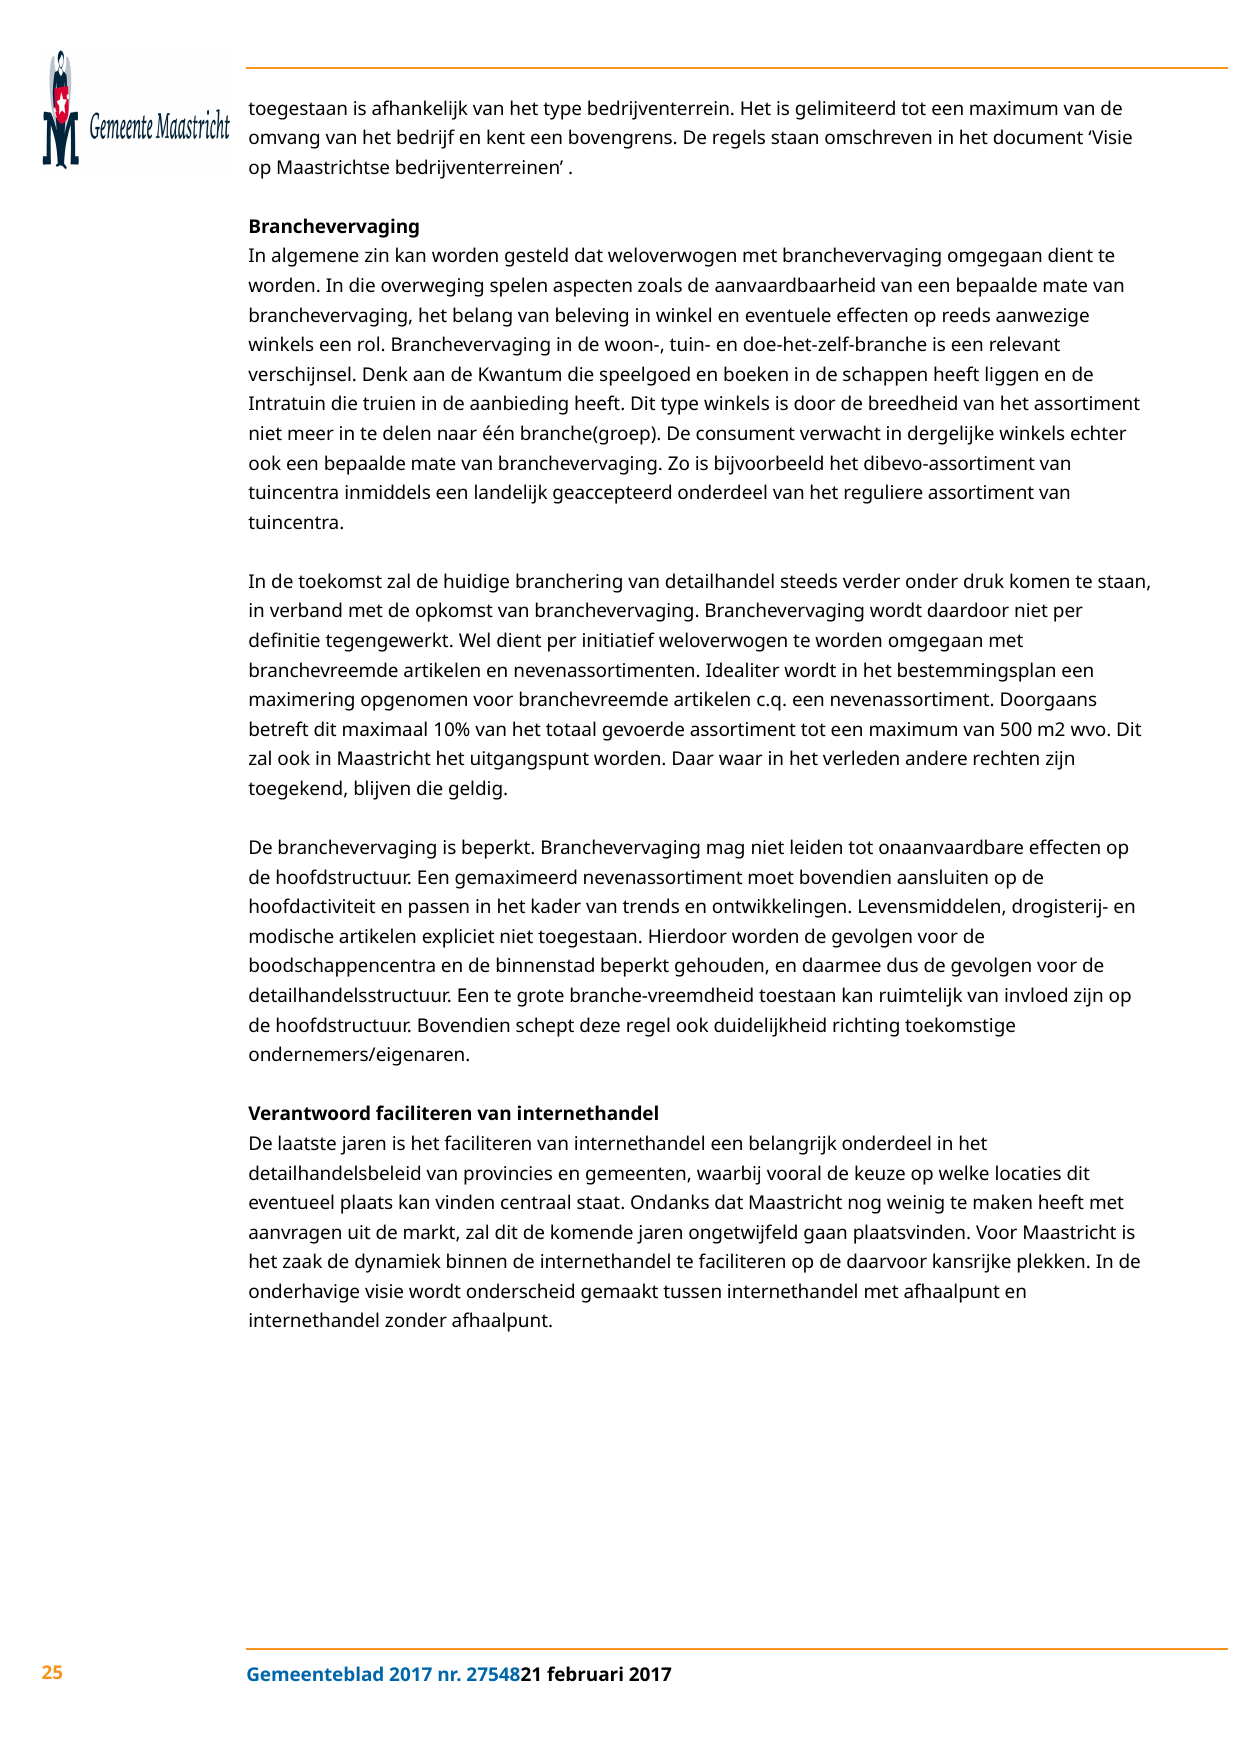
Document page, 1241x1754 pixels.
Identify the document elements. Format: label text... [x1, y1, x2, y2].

text De branchevervaging is beperkt. Branchevervaging mag niet leiden tot onaanvaardbare effecten op de hoofdstructuur. Een gemaximeerd nevenassortiment moet bovendien aansluiten op de hoofdactiviteit en passen in het kader van trends en ontwikkelingen. Levensmiddelen, drogisterij- en modische artikelen expliciet niet toegestaan. Hierdoor worden de gevolgen voor de boodschappencentra en de binnenstad beperkt gehouden, en daarmee dus de gevolgen voor de detailhandelsstructuur. Een te grote branche-vreemdheid toestaan kan ruimtelijk van invloed zijn op de hoofdstructuur. Bovendien schept deze regel ook duidelijkheid richting toekomstige ondernemers/eigenaren. [248, 834, 1152, 1067]
text Branchevervaging [248, 213, 1152, 239]
text Verantwoord faciliteren van internethandel [248, 1101, 1152, 1126]
text De laatste jaren is het faciliteren van internethandel een belangrijk onderdeel in het detailhandelsbeleid van provincies en gemeenten, waarbij vooral de keuze op welke locaties dit eventueel plaats kan vinden centraal staat. Ondanks dat Maastricht nog weinig te maken heeft met aanvragen uit de markt, zal dit de komende jaren ongetwijfeld gaan plaatsvinden. Voor Maastricht is het zaak de dynamiek binnen de internethandel te faciliteren op de daarvoor kansrijke plekken. In de onderhavige visie wordt onderscheid gemaakt tussen internethandel met afhaalpunt en internethandel zonder afhaalpunt. [248, 1130, 1152, 1333]
text toegestaan is afhankelijk van het type bedrijventerrein. Het is gelimiteerd tot een maximum van de omvang van het bedrijf en kent een bovengrens. De regels staan omschreven in het document ‘Visie op Maastrichtse bedrijventerreinen’ . [248, 95, 1152, 180]
text In de toekomst zal de huidige branchering van detailhandel steeds verder onder druk komen te staan, in verband met de opkomst van branchevervaging. Branchevervaging wordt daardoor niet per definitie tegengewerkt. Wel dient per initiatief weloverwogen te worden omgegaan met branchevreemde artikelen en nevenassortimenten. Idealiter wordt in het bestemmingsplan een maximering opgenomen voor branchevreemde artikelen c.q. een nevenassortiment. Doorgaans betreft dit maximaal 10% van het totaal gevoerde assortiment tot een maximum van 500 m2 wvo. Dit zal ook in Maastricht het uitgangspunt worden. Daar waar in het verleden andere rechten zijn toegekend, blijven die geldig. [248, 568, 1152, 801]
text In algemene zin kan worden gesteld dat weloverwogen met branchevervaging omgegaan dient te worden. In die overweging spelen aspecten zoals de aanvaardbaarheid van een bepaalde mate van branchevervaging, het belang van beleving in winkel en eventuele effecten op reeds aanwezige winkels een rol. Branchevervaging in de woon-, tuin- en doe-het-zelf-branche is een relevant verschijnsel. Denk aan de Kwantum die speelgoed en boeken in de schappen heeft liggen en de Intratuin die truien in de aanbieding heeft. Dit type winkels is door de breedheid van het assortiment niet meer in te delen naar één branche(groep). De consument verwacht in dergelijke winkels echter ook een bepaalde mate van branchevervaging. Zo is bijvoorbeeld het dibevo-assortiment van tuincentra inmiddels een landelijk geaccepteerd onderdeel van het reguliere assortiment van tuincentra. [248, 243, 1152, 535]
picture [41, 47, 231, 172]
